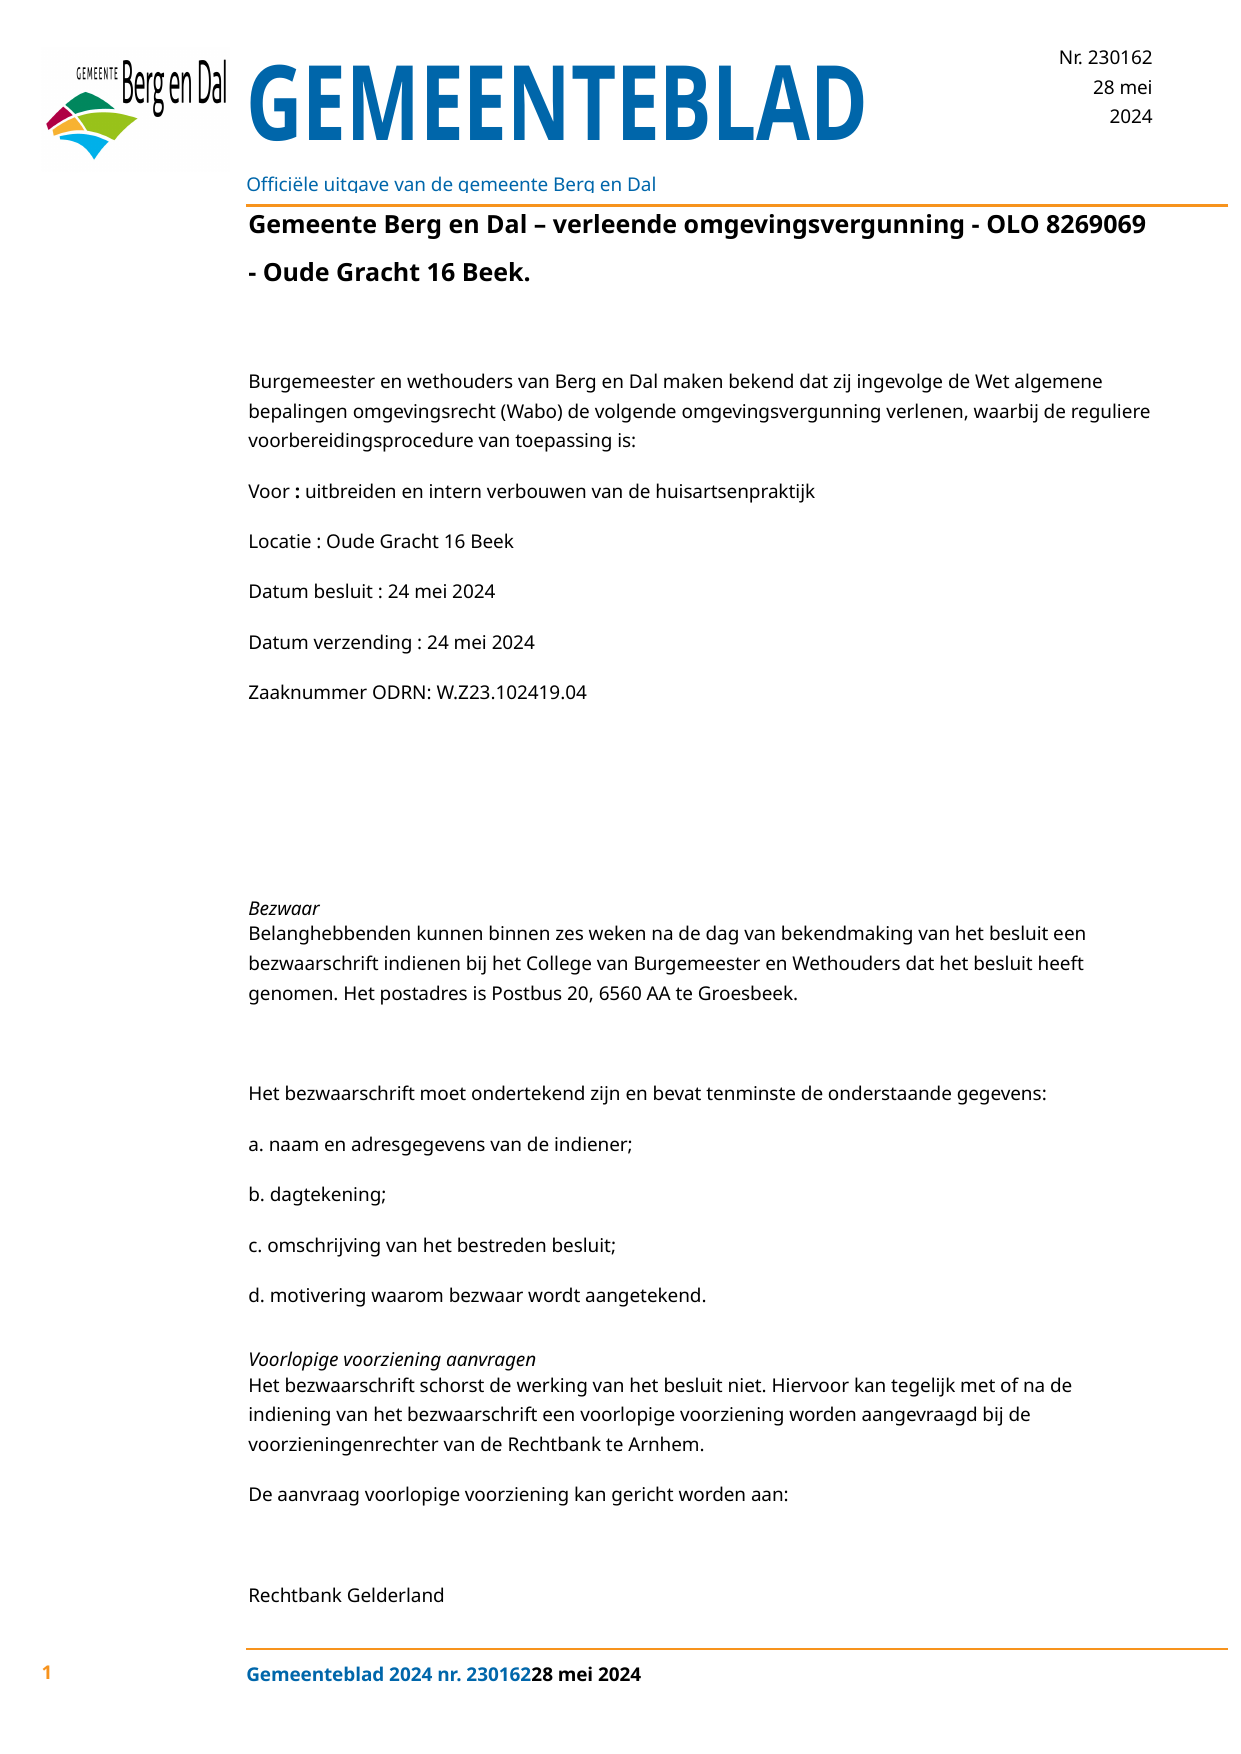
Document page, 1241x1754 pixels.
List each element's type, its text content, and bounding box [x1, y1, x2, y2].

text Burgemeester en wethouders van Berg en Dal maken bekend dat zij ingevolge de Wet algemene bepalingen omgevingsrecht (Wabo) de volgende omgevingsvergunning verlenen, waarbij de reguliere voorbereidingsprocedure van toepassing is: [248, 368, 1152, 453]
text b. dagtekening; [248, 1181, 1152, 1207]
text c. omschrijving van het bestreden besluit; [248, 1232, 1152, 1257]
text d. motivering waarom bezwaar wordt aangetekend. [248, 1282, 1152, 1308]
text a. naam en adresgegevens van de indiener; [248, 1131, 1152, 1157]
text De aanvraag voorlopige voorziening kan gericht worden aan: [248, 1481, 1152, 1507]
text Het bezwaarschrift moet ondertekend zijn en bevat tenminste de onderstaande gegevens: [248, 1081, 1152, 1106]
text Rechtbank Gelderland [248, 1582, 1152, 1608]
text Zaaknummer ODRN: W.Z23.102419.04 [248, 679, 1152, 705]
text Voorlopige voorziening aanvragen [248, 1346, 1152, 1372]
text Bezwaar [248, 895, 1152, 921]
text Datum verzending : 24 mei 2024 [248, 629, 1152, 655]
text Het bezwaarschrift schorst de werking van het besluit niet. Hiervoor kan tegelijk met of na de indiening van het bezwaarschrift een voorlopige voorziening worden aangevraagd bij de voorzieningenrechter van de Rechtbank te Arnhem. [248, 1372, 1152, 1457]
text Datum besluit : 24 mei 2024 [248, 579, 1152, 604]
picture [41, 47, 231, 172]
text Voor : uitbreiden en intern verbouwen van de huisartsenpraktijk [248, 478, 1152, 504]
text Belanghebbenden kunnen binnen zes weken na de dag van bekendmaking van het besluit een bezwaarschrift indienen bij het College van Burgemeester en Wethouders dat het besluit heeft genomen. Het postadres is Postbus 20, 6560 AA te Groesbeek. [248, 921, 1152, 1005]
text Locatie : Oude Gracht 16 Beek [248, 528, 1152, 554]
text Gemeente Berg en Dal – verleende omgevingsvergunning - OLO 8269069 - Oude Gracht 16 Beek. [248, 207, 1152, 288]
